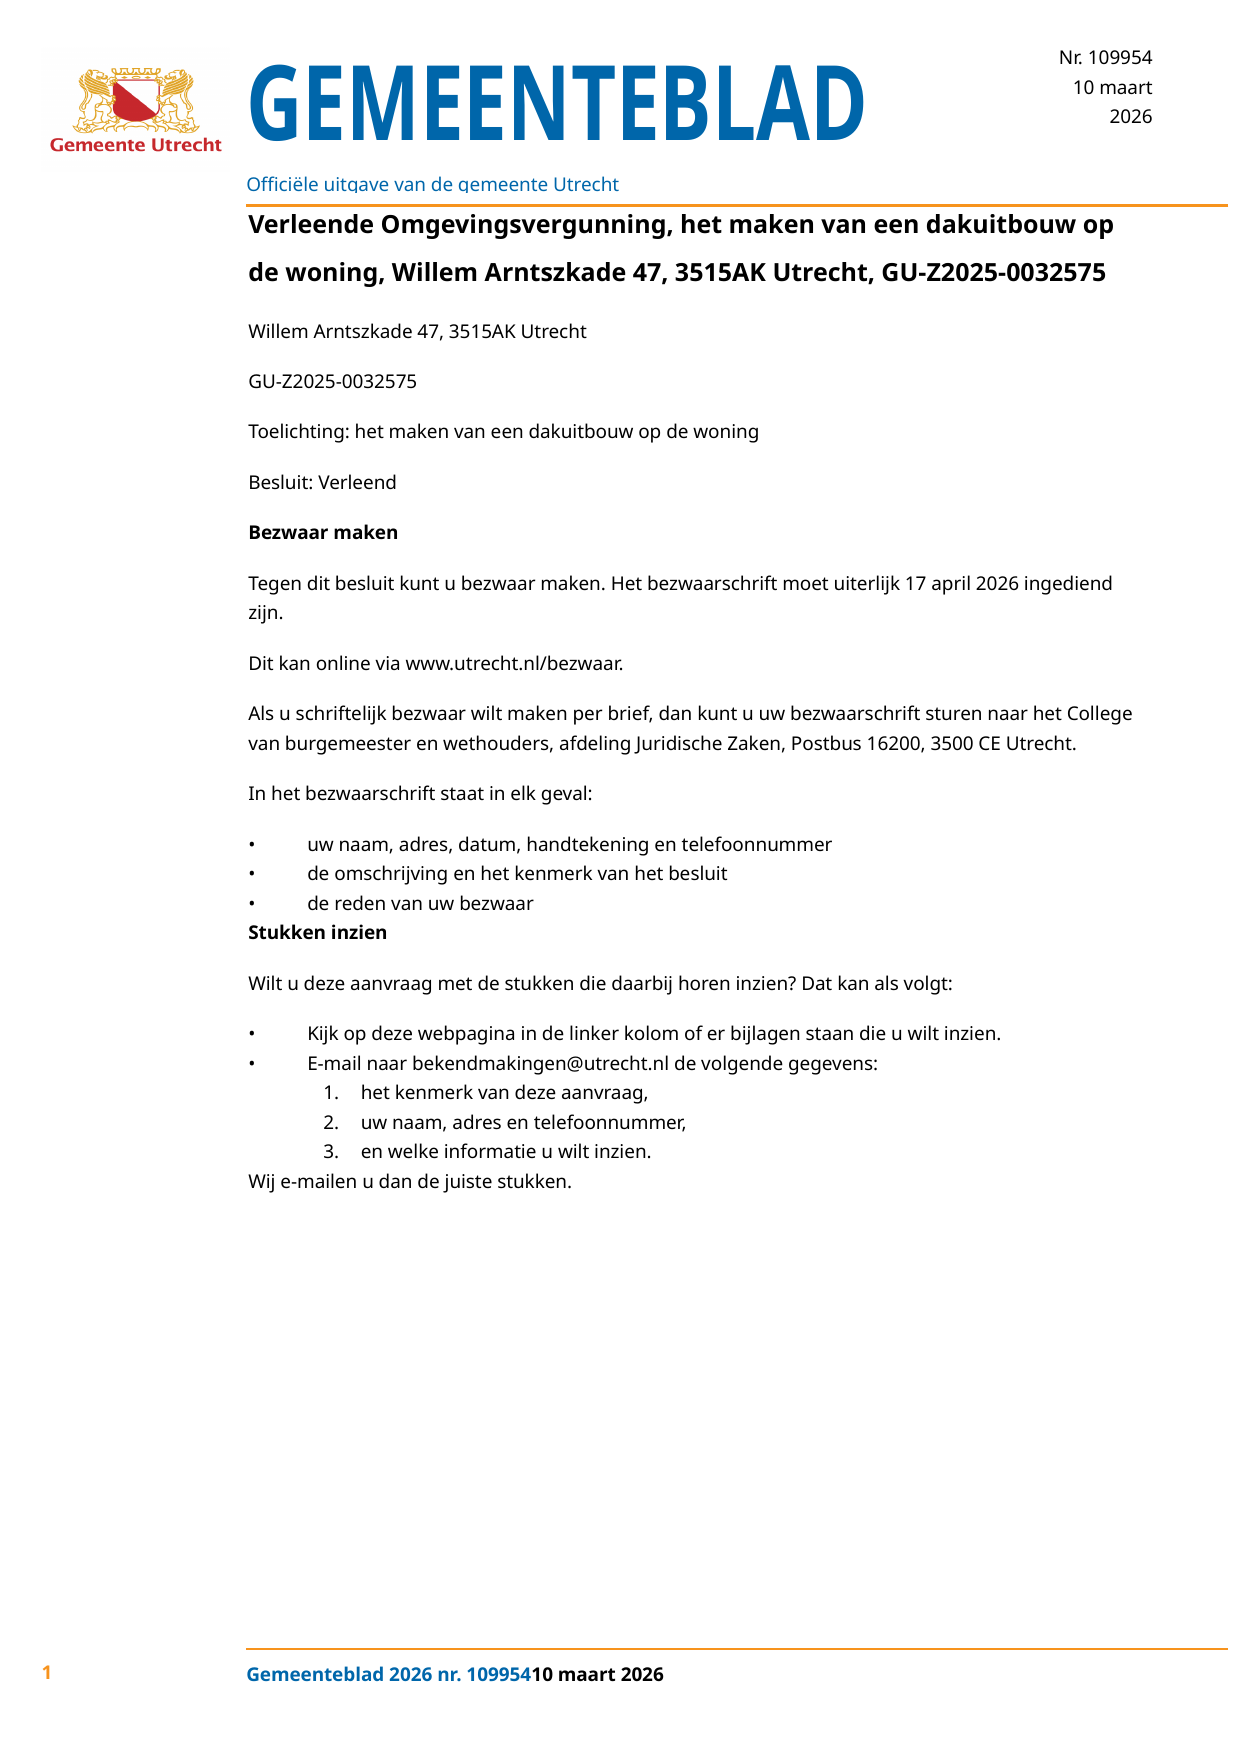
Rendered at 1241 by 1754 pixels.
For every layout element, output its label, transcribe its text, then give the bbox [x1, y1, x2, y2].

text Toelichting: het maken van een dakuitbouw op de woning [248, 419, 1152, 444]
picture [41, 47, 231, 172]
text Stukken inzien [248, 919, 1152, 945]
list uw naam, adres, datum, handtekening en telefoonnummer [248, 831, 1152, 857]
text Dit kan online via www.utrecht.nl/bezwaar. [248, 650, 1152, 676]
text Bezwaar maken [248, 519, 1152, 545]
list het kenmerk van deze aanvraag, [323, 1079, 1152, 1105]
list de omschrijving en het kenmerk van het besluit [248, 860, 1152, 886]
text Wij e-mailen u dan de juiste stukken. [248, 1168, 1152, 1194]
text GU-Z2025-0032575 [248, 368, 1152, 394]
text Verleende Omgevingsvergunning, het maken van een dakuitbouw op de woning, Willem Arntszkade 47, 3515AK Utrecht, GU-Z2025-0032575 [248, 207, 1152, 288]
list de reden van uw bezwaar [248, 890, 1152, 916]
text Wilt u deze aanvraag met de stukken die daarbij horen inzien? Dat kan als volgt: [248, 970, 1152, 996]
list en welke informatie u wilt inzien. [323, 1139, 1152, 1164]
text Besluit: Verleend [248, 469, 1152, 495]
list uw naam, adres en telefoonnummer, [323, 1109, 1152, 1135]
text Als u schriftelijk bezwaar wilt maken per brief, dan kunt u uw bezwaarschrift sturen naar het College van burgemeester en wethouders, afdeling Juridische Zaken, Postbus 16200, 3500 CE Utrecht. [248, 700, 1152, 756]
list Kijk op deze webpagina in de linker kolom of er bijlagen staan die u wilt inzien. [248, 1020, 1152, 1046]
list E-mail naar bekendmakingen@utrecht.nl de volgende gegevens: [248, 1050, 1152, 1076]
text Willem Arntszkade 47, 3515AK Utrecht [248, 318, 1152, 344]
text Tegen dit besluit kunt u bezwaar maken. Het bezwaarschrift moet uiterlijk 17 april 2026 ingediend zijn. [248, 570, 1152, 625]
text In het bezwaarschrift staat in elk geval: [248, 780, 1152, 806]
